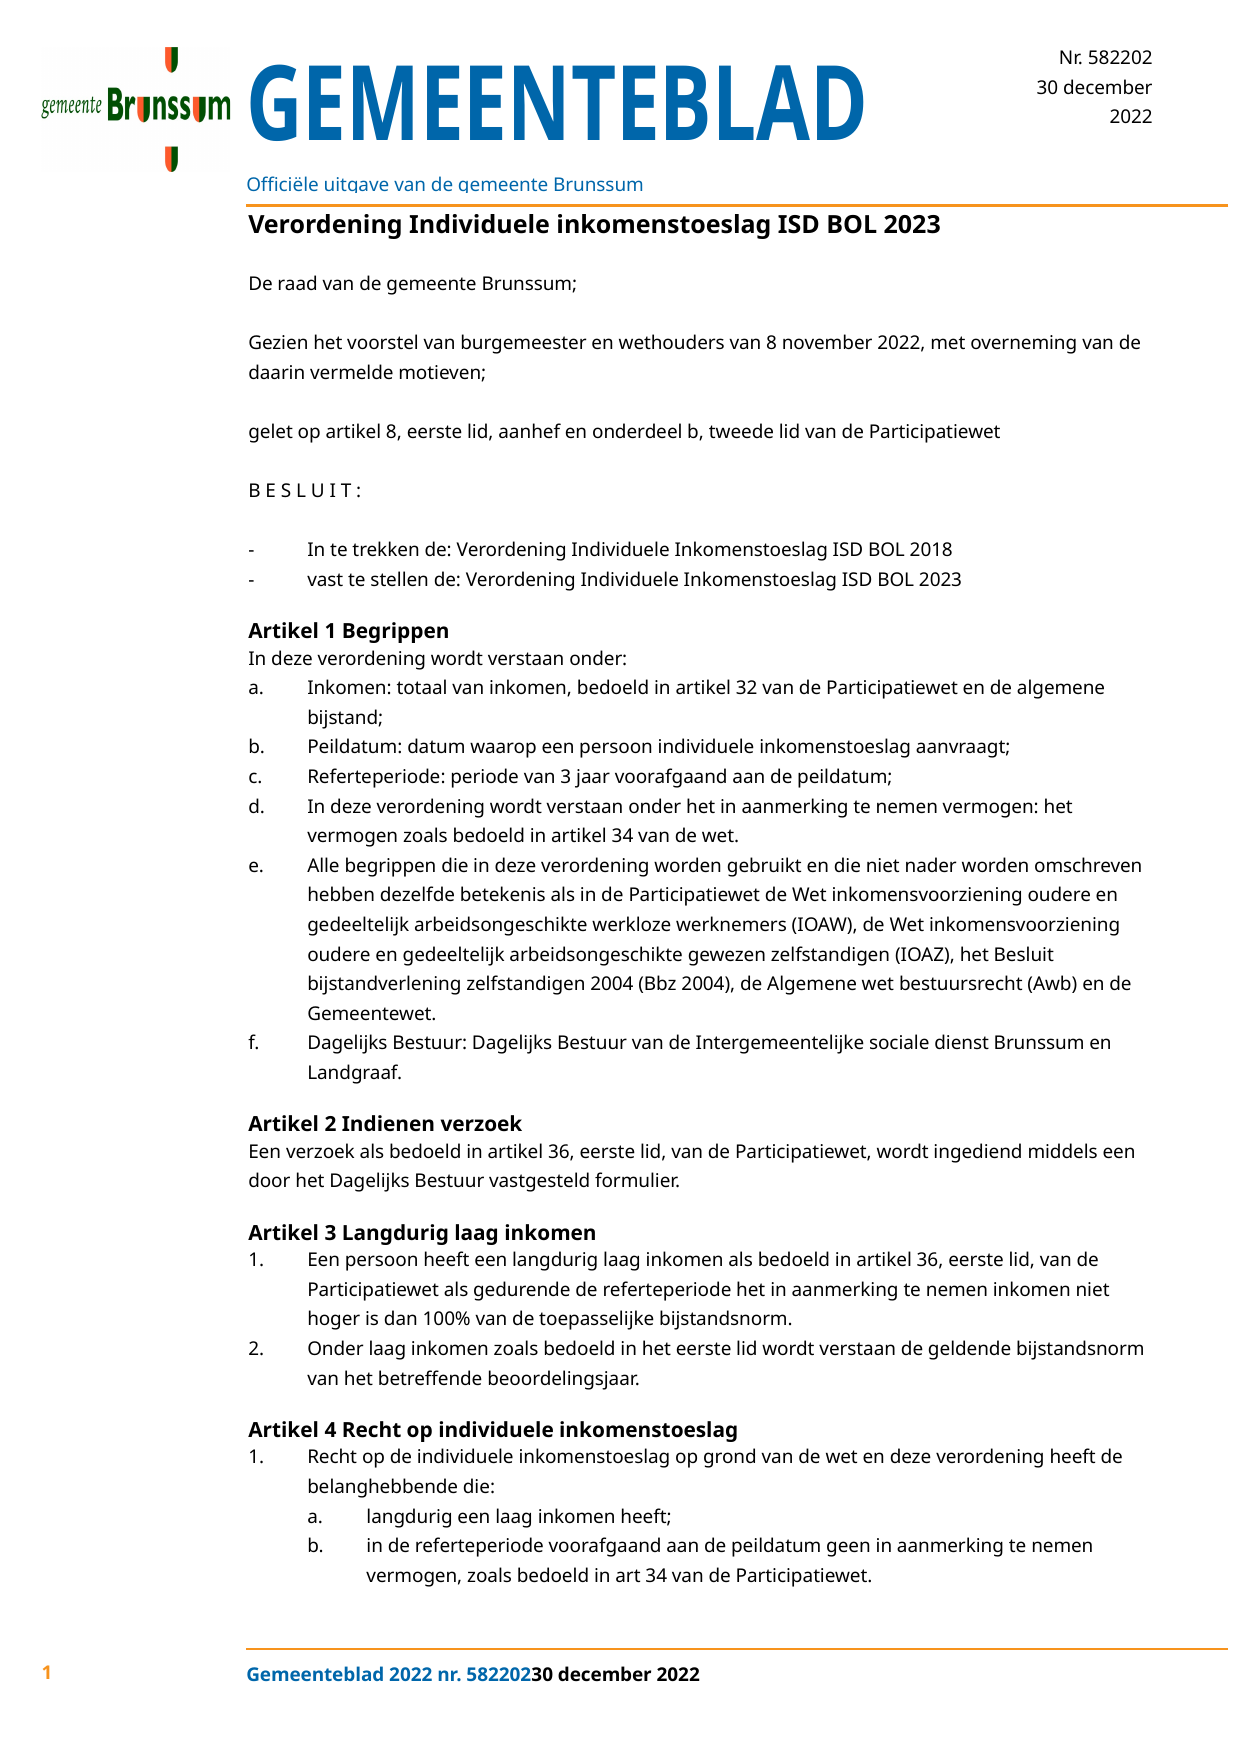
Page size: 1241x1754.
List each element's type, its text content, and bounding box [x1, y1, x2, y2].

list In deze verordening wordt verstaan onder het in aanmerking te nemen vermogen: het vermogen zoals bedoeld in artikel 34 van de wet. [248, 793, 1152, 848]
text De raad van de gemeente Brunssum; [248, 270, 1152, 296]
text Artikel 4 Recht op individuele inkomenstoeslag [248, 1415, 1152, 1444]
text B E S L U I T : [248, 477, 1152, 503]
list vast te stellen de: Verordening Individuele Inkomenstoeslag ISD BOL 2023 [248, 566, 1152, 592]
text Verordening Individuele inkomenstoeslag ISD BOL 2023 [248, 207, 1152, 241]
text In deze verordening wordt verstaan onder: [248, 645, 1152, 671]
text Artikel 3 Langdurig laag inkomen [248, 1218, 1152, 1246]
picture [41, 47, 231, 172]
list langdurig een laag inkomen heeft; [307, 1503, 1152, 1528]
text Een verzoek als bedoeld in artikel 36, eerste lid, van de Participatiewet, wordt ingediend middels een door het Dagelijks Bestuur vastgesteld formulier. [248, 1138, 1152, 1193]
text gelet op artikel 8, eerste lid, aanhef en onderdeel b, tweede lid van de Participatiewet [248, 418, 1152, 444]
list Inkomen: totaal van inkomen, bedoeld in artikel 32 van de Participatiewet en de algemene bijstand; [248, 674, 1152, 730]
list In te trekken de: Verordening Individuele Inkomenstoeslag ISD BOL 2018 [248, 537, 1152, 562]
list in de referteperiode voorafgaand aan de peildatum geen in aanmerking te nemen vermogen, zoals bedoeld in art 34 van de Participatiewet. [307, 1532, 1152, 1588]
text Gezien het voorstel van burgemeester en wethouders van 8 november 2022, met overneming van de daarin vermelde motieven; [248, 329, 1152, 385]
list Dagelijks Bestuur: Dagelijks Bestuur van de Intergemeentelijke sociale dienst Brunssum en Landgraaf. [248, 1029, 1152, 1085]
list Peildatum: datum waarop een persoon individuele inkomenstoeslag aanvraagt; [248, 734, 1152, 759]
list Onder laag inkomen zoals bedoeld in het eerste lid wordt verstaan de geldende bijstandsnorm van het betreffende beoordelingsjaar. [248, 1335, 1152, 1391]
text Artikel 1 Begrippen [248, 617, 1152, 645]
list Referteperiode: periode van 3 jaar voorafgaand aan de peildatum; [248, 763, 1152, 789]
list Recht op de individuele inkomenstoeslag op grond van de wet en deze verordening heeft de belanghebbende die: [248, 1444, 1152, 1499]
list Alle begrippen die in deze verordening worden gebruikt en die niet nader worden omschreven hebben dezelfde betekenis als in de Participatiewet de Wet inkomensvoorziening oudere en gedeeltelijk arbeidsongeschikte werkloze werknemers (IOAW), de Wet inkomensvoorziening oudere en gedeeltelijk arbeidsongeschikte gewezen zelfstandigen (IOAZ), het Besluit bijstandverlening zelfstandigen 2004 (Bbz 2004), de Algemene wet bestuursrecht (Awb) en de Gemeentewet. [248, 852, 1152, 1026]
list Een persoon heeft een langdurig laag inkomen als bedoeld in artikel 36, eerste lid, van de Participatiewet als gedurende de referteperiode het in aanmerking te nemen inkomen niet hoger is dan 100% van de toepasselijke bijstandsnorm. [248, 1246, 1152, 1331]
text Artikel 2 Indienen verzoek [248, 1109, 1152, 1138]
